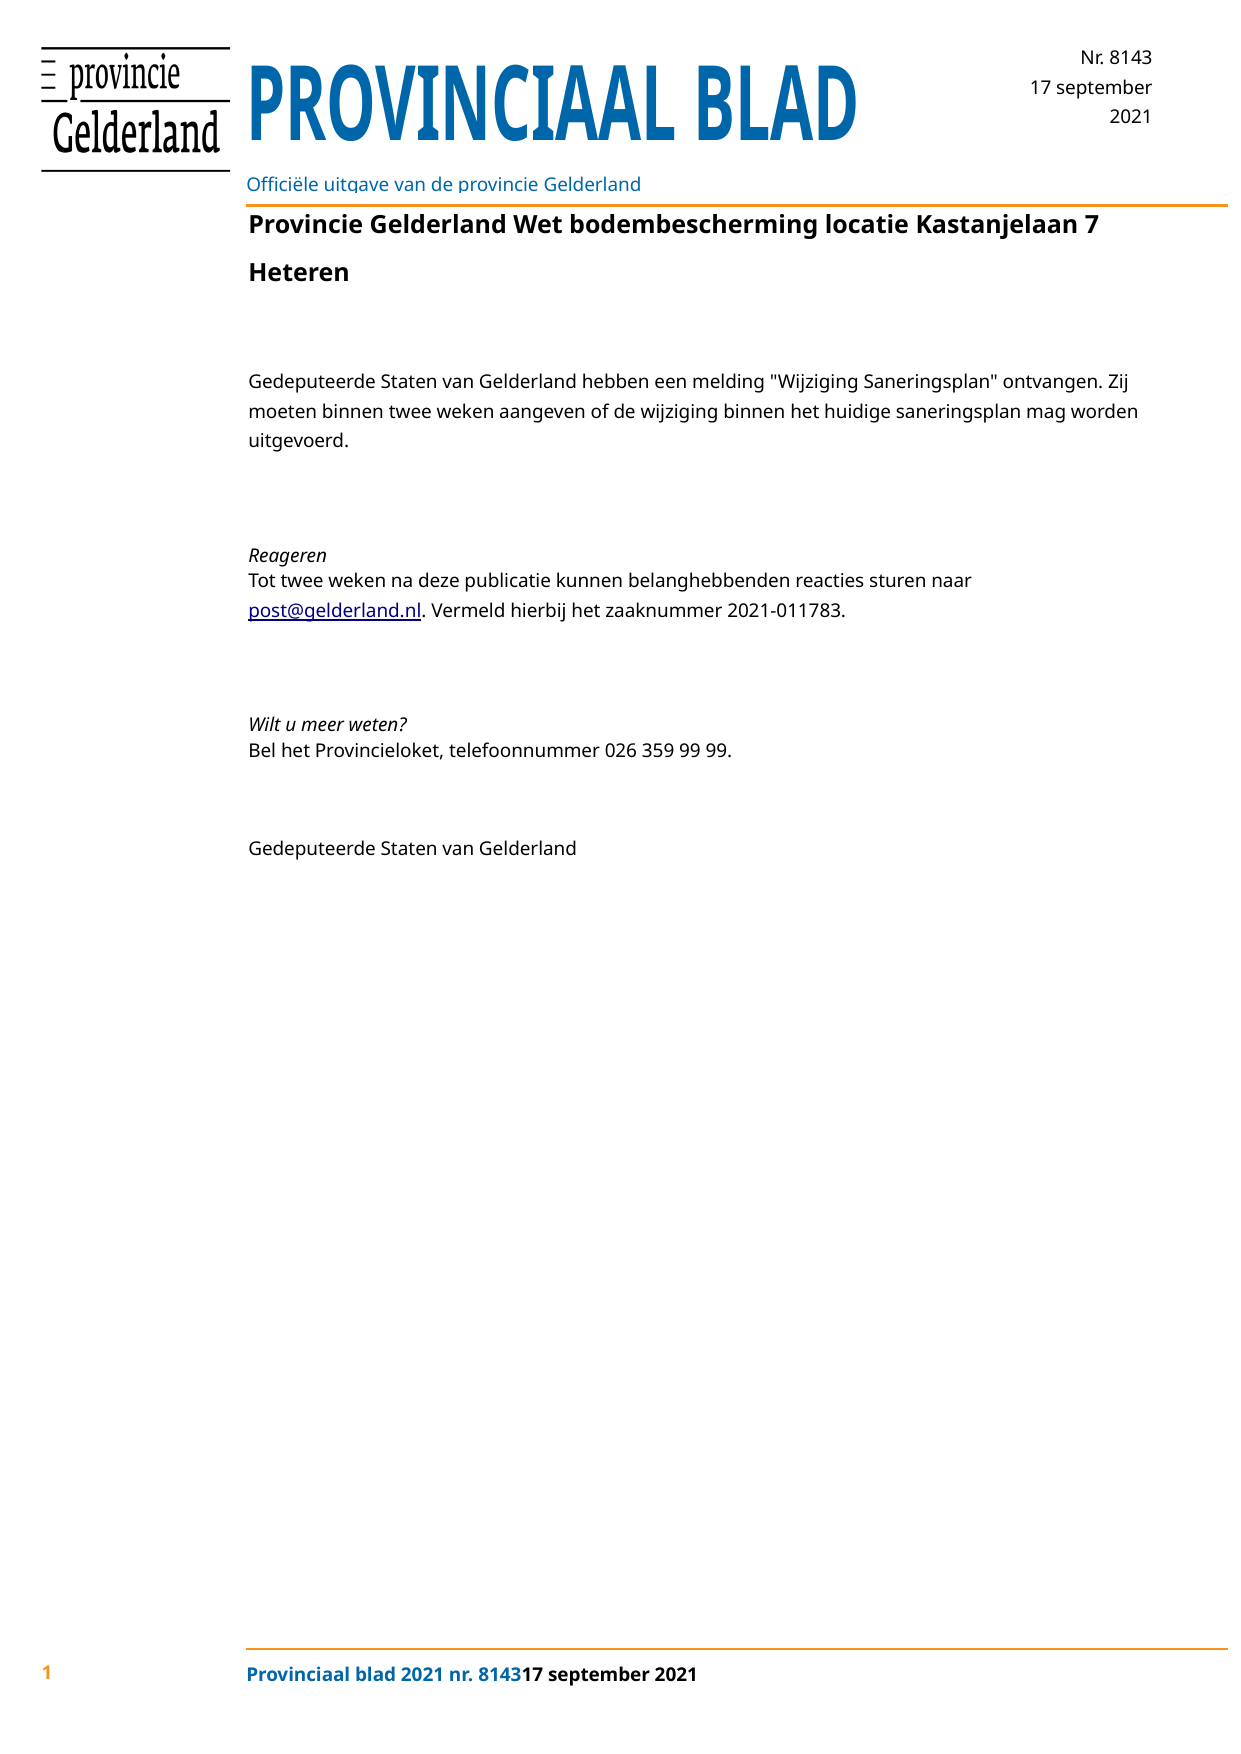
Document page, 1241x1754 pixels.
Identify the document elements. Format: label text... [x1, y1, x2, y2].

text Wilt u meer weten? [248, 712, 1152, 737]
text Bel het Provincieloket, telefoonnummer 026 359 99 99. [248, 737, 1152, 763]
text Tot twee weken na deze publicatie kunnen belanghebbenden reacties sturen naar post@gelderland.nl. Vermeld hierbij het zaaknummer 2021-011783. [248, 568, 1152, 623]
text Reageren [248, 542, 1152, 568]
text Gedeputeerde Staten van Gelderland hebben een melding "Wijziging Saneringsplan" ontvangen. Zij moeten binnen twee weken aangeven of de wijziging binnen het huidige saneringsplan mag worden uitgevoerd. [248, 368, 1152, 453]
picture [41, 47, 231, 172]
text Provincie Gelderland Wet bodembescherming locatie Kastanjelaan 7 Heteren [248, 207, 1152, 288]
text Gedeputeerde Staten van Gelderland [248, 836, 1152, 861]
